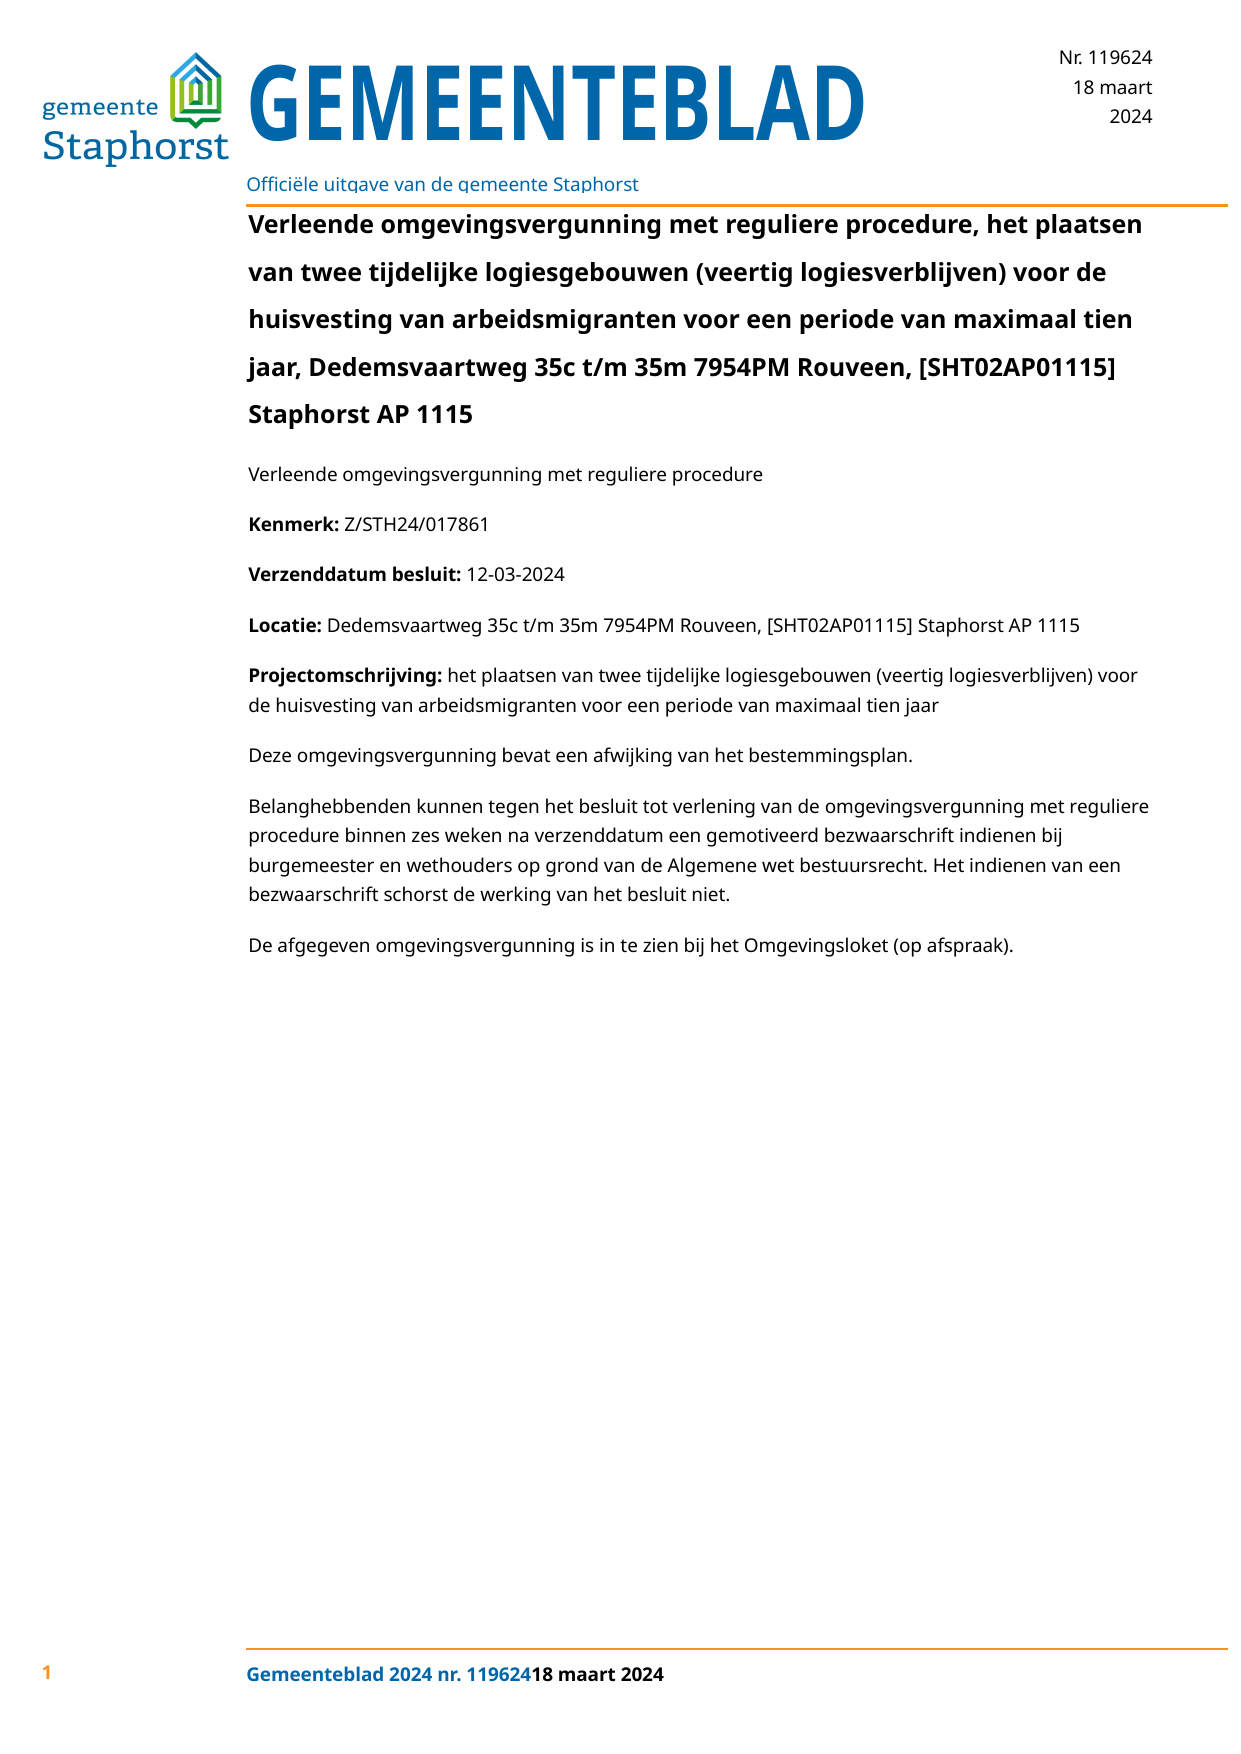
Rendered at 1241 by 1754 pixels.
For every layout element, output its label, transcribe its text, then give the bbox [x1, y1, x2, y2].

text De afgegeven omgevingsvergunning is in te zien bij het Omgevingsloket (op afspraak). [248, 932, 1152, 958]
text Verzenddatum besluit: 12-03-2024 [248, 562, 1152, 587]
text Belanghebbenden kunnen tegen het besluit tot verlening van de omgevingsvergunning met reguliere procedure binnen zes weken na verzenddatum een gemotiveerd bezwaarschrift indienen bij burgemeester en wethouders op grond van de Algemene wet bestuursrecht. Het indienen van een bezwaarschrift schorst de werking van het besluit niet. [248, 793, 1152, 907]
text Deze omgevingsvergunning bevat een afwijking van het bestemmingsplan. [248, 742, 1152, 768]
text Locatie: Dedemsvaartweg 35c t/m 35m 7954PM Rouveen, [SHT02AP01115] Staphorst AP 1115 [248, 612, 1152, 638]
text Verleende omgevingsvergunning met reguliere procedure, het plaatsen van twee tijdelijke logiesgebouwen (veertig logiesverblijven) voor de huisvesting van arbeidsmigranten voor een periode van maximaal tien jaar, Dedemsvaartweg 35c t/m 35m 7954PM Rouveen, [SHT02AP01115] Staphorst AP 1115 [248, 207, 1152, 431]
text Verleende omgevingsvergunning met reguliere procedure [248, 461, 1152, 486]
picture [41, 47, 231, 172]
text Kenmerk: Z/STH24/017861 [248, 511, 1152, 537]
text Projectomschrijving: het plaatsen van twee tijdelijke logiesgebouwen (veertig logiesverblijven) voor de huisvesting van arbeidsmigranten voor een periode van maximaal tien jaar [248, 662, 1152, 718]
